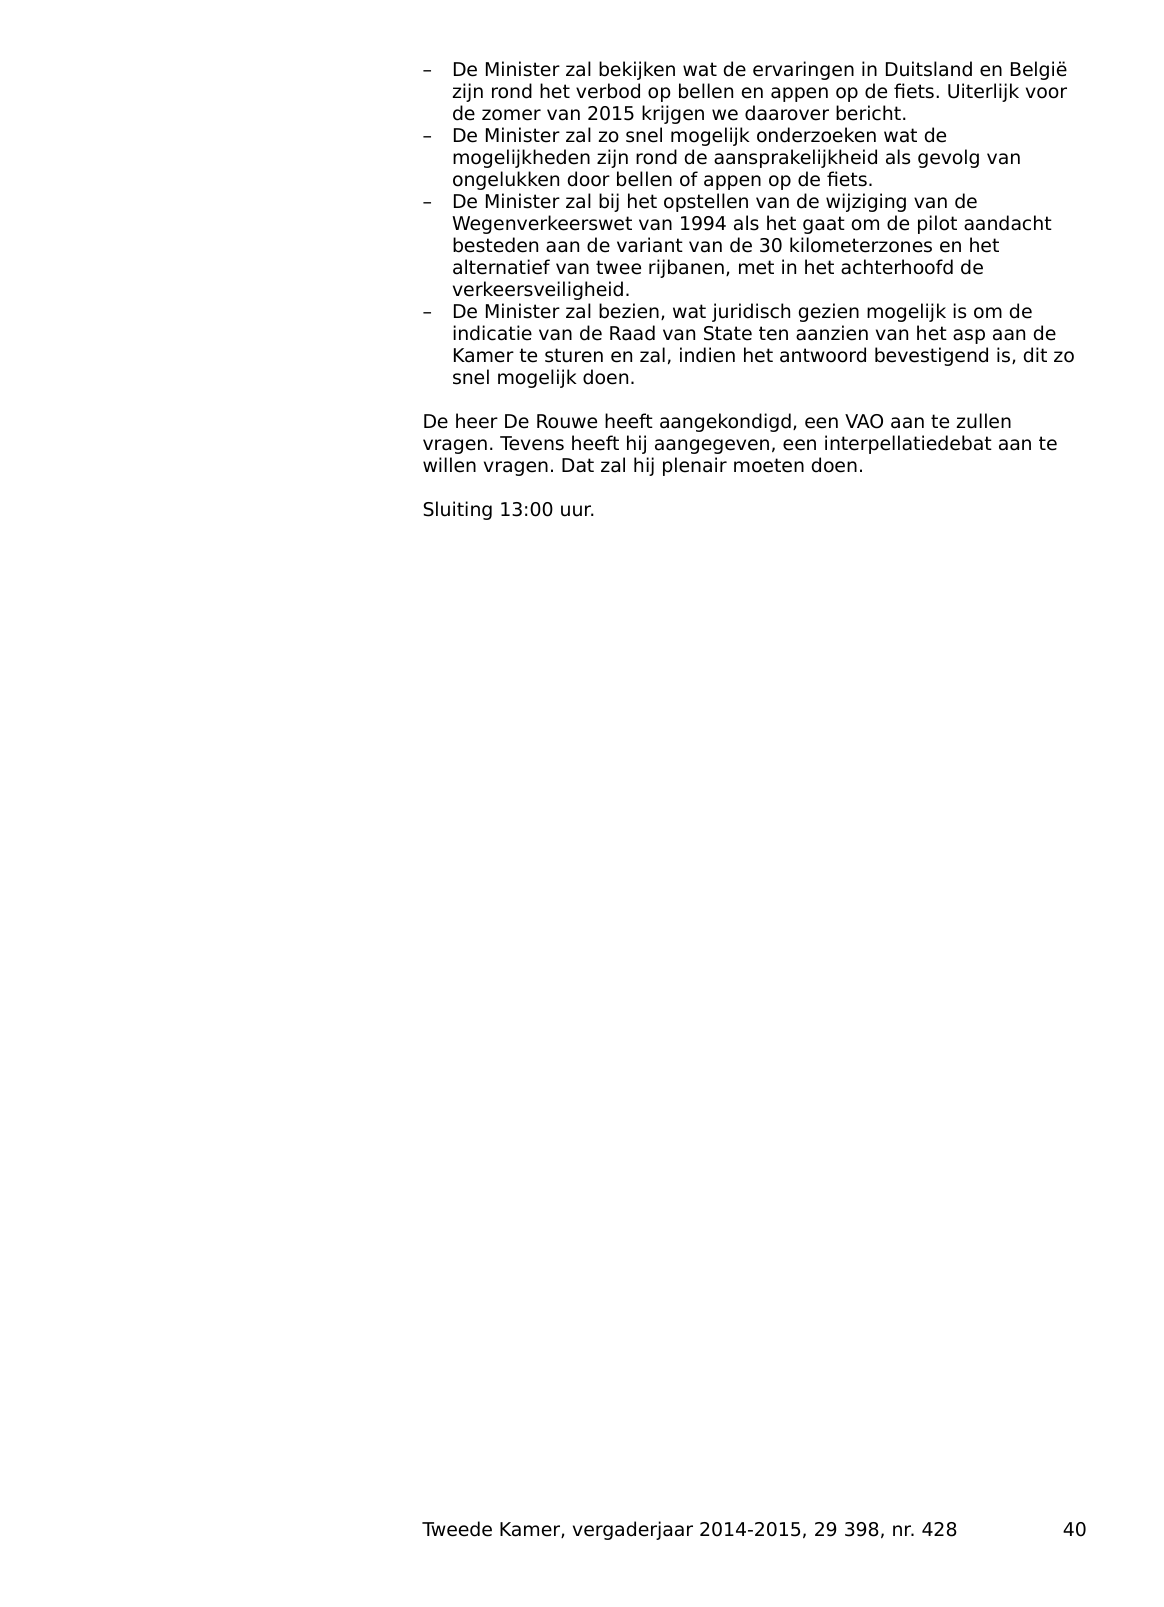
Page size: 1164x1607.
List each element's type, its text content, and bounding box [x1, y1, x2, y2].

text – De Minister zal zo snel mogelijk onderzoeken wat de mogelijkheden zijn rond de aansprakelijkheid als gevolg van ongelukken door bellen of appen op de fiets. [422, 125, 1087, 191]
text De heer De Rouwe heeft aangekondigd, een VAO aan te zullen vragen. Tevens heeft hij aangegeven, een interpellatiedebat aan te willen vragen. Dat zal hij plenair moeten doen. [422, 411, 1087, 477]
text – De Minister zal bekijken wat de ervaringen in Duitsland en België zijn rond het verbod op bellen en appen op de fiets. Uiterlijk voor de zomer van 2015 krijgen we daarover bericht. [422, 59, 1087, 125]
text – De Minister zal bezien, wat juridisch gezien mogelijk is om de indicatie van de Raad van State ten aanzien van het asp aan de Kamer te sturen en zal, indien het antwoord bevestigend is, dit zo snel mogelijk doen. [422, 301, 1087, 389]
text – De Minister zal bij het opstellen van de wijziging van de Wegenverkeerswet van 1994 als het gaat om de pilot aandacht besteden aan de variant van de 30 kilometerzones en het alternatief van twee rijbanen, met in het achterhoofd de verkeersveiligheid. [422, 191, 1087, 301]
text Sluiting 13:00 uur. [422, 499, 1087, 521]
